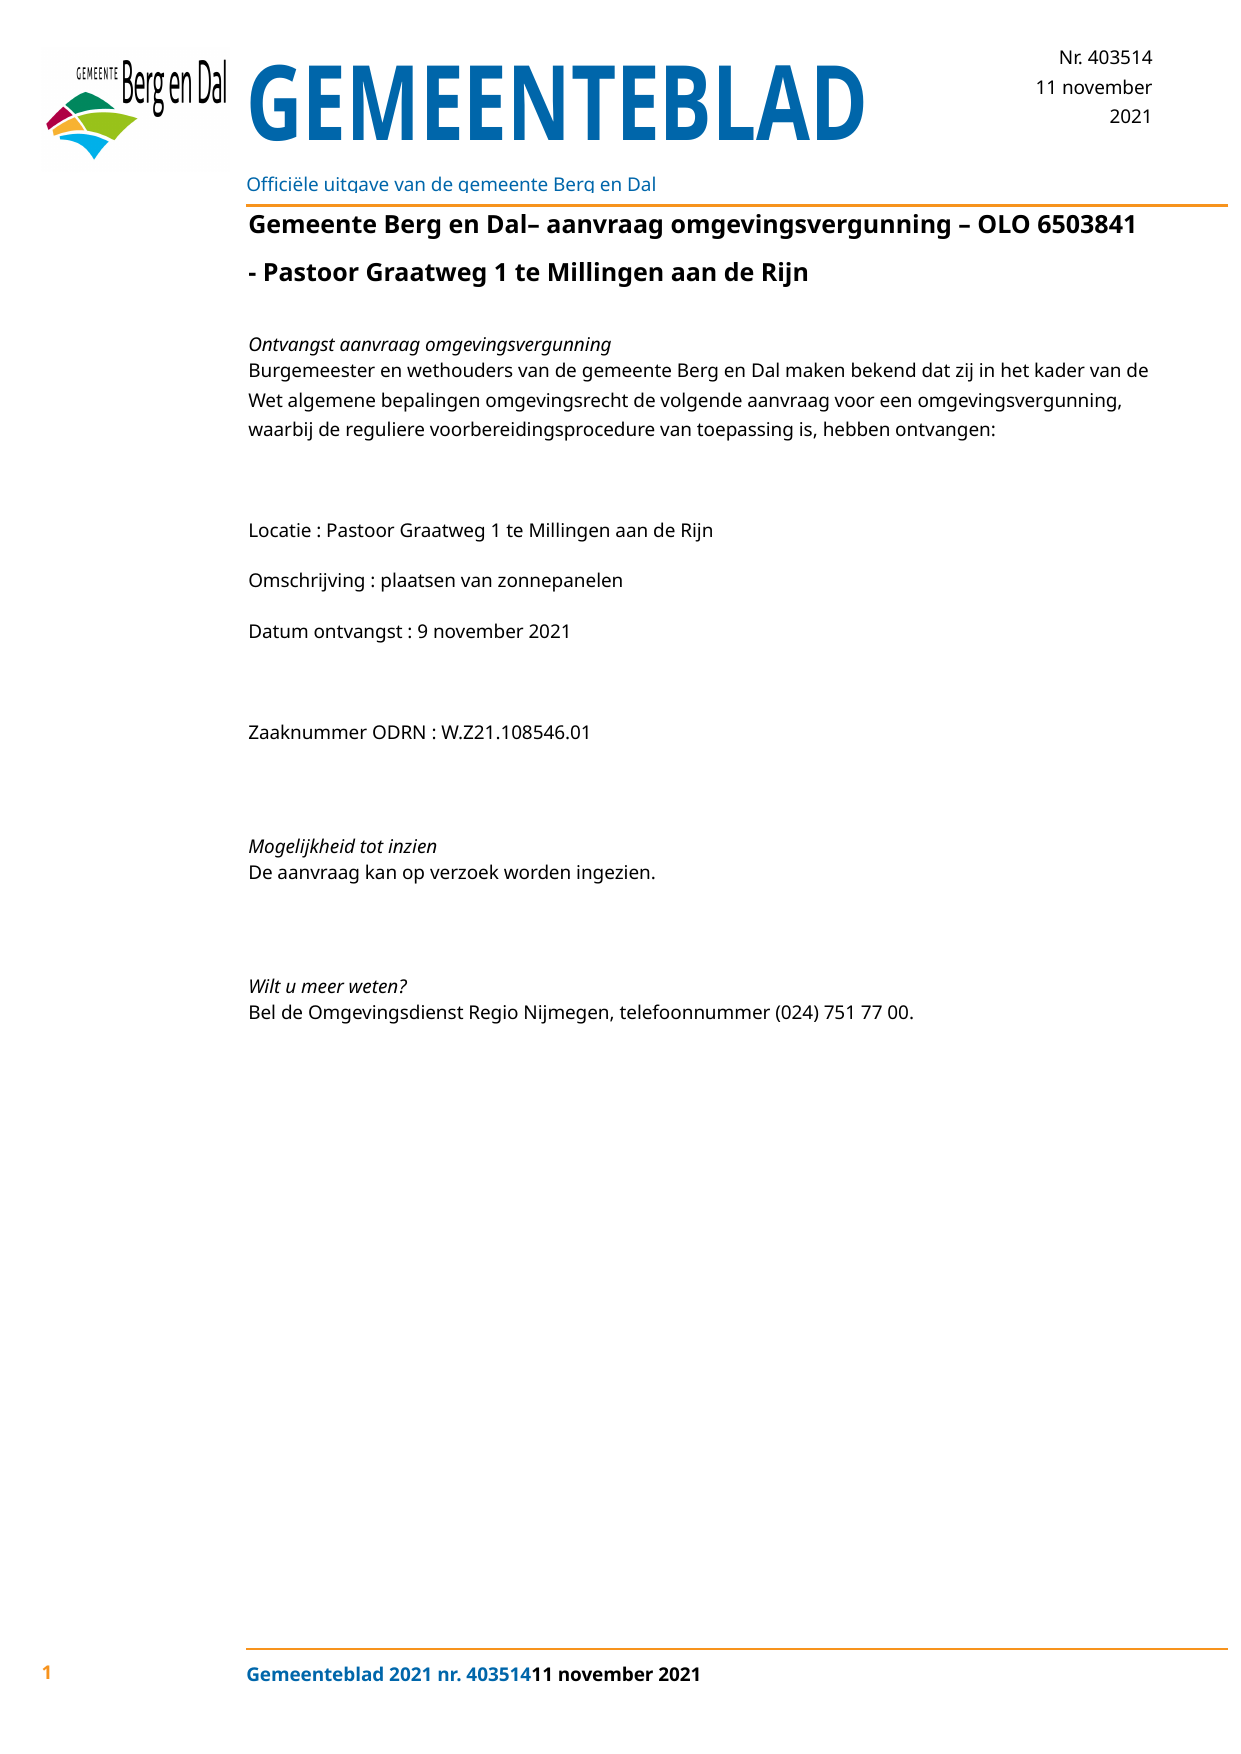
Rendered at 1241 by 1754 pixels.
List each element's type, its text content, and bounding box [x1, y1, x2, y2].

text Datum ontvangst : 9 november 2021 [248, 618, 1152, 644]
text Burgemeester en wethouders van de gemeente Berg en Dal maken bekend dat zij in het kader van de Wet algemene bepalingen omgevingsrecht de volgende aanvraag voor een omgevingsvergunning, waarbij de reguliere voorbereidingsprocedure van toepassing is, hebben ontvangen: [248, 357, 1152, 442]
picture [41, 47, 231, 172]
text Ontvangst aanvraag omgevingsvergunning [248, 331, 1152, 357]
text Bel de Omgevingsdienst Regio Nijmegen, telefoonnummer (024) 751 77 00. [248, 999, 1152, 1025]
text Locatie : Pastoor Graatweg 1 te Millingen aan de Rijn [248, 517, 1152, 543]
text Wilt u meer weten? [248, 973, 1152, 999]
text Zaaknummer ODRN : W.Z21.108546.01 [248, 719, 1152, 744]
text De aanvraag kan op verzoek worden ingezien. [248, 859, 1152, 885]
text Omschrijving : plaatsen van zonnepanelen [248, 568, 1152, 593]
text Gemeente Berg en Dal– aanvraag omgevingsvergunning – OLO 6503841 - Pastoor Graatweg 1 te Millingen aan de Rijn [248, 207, 1152, 288]
text Mogelijkheid tot inzien [248, 833, 1152, 859]
